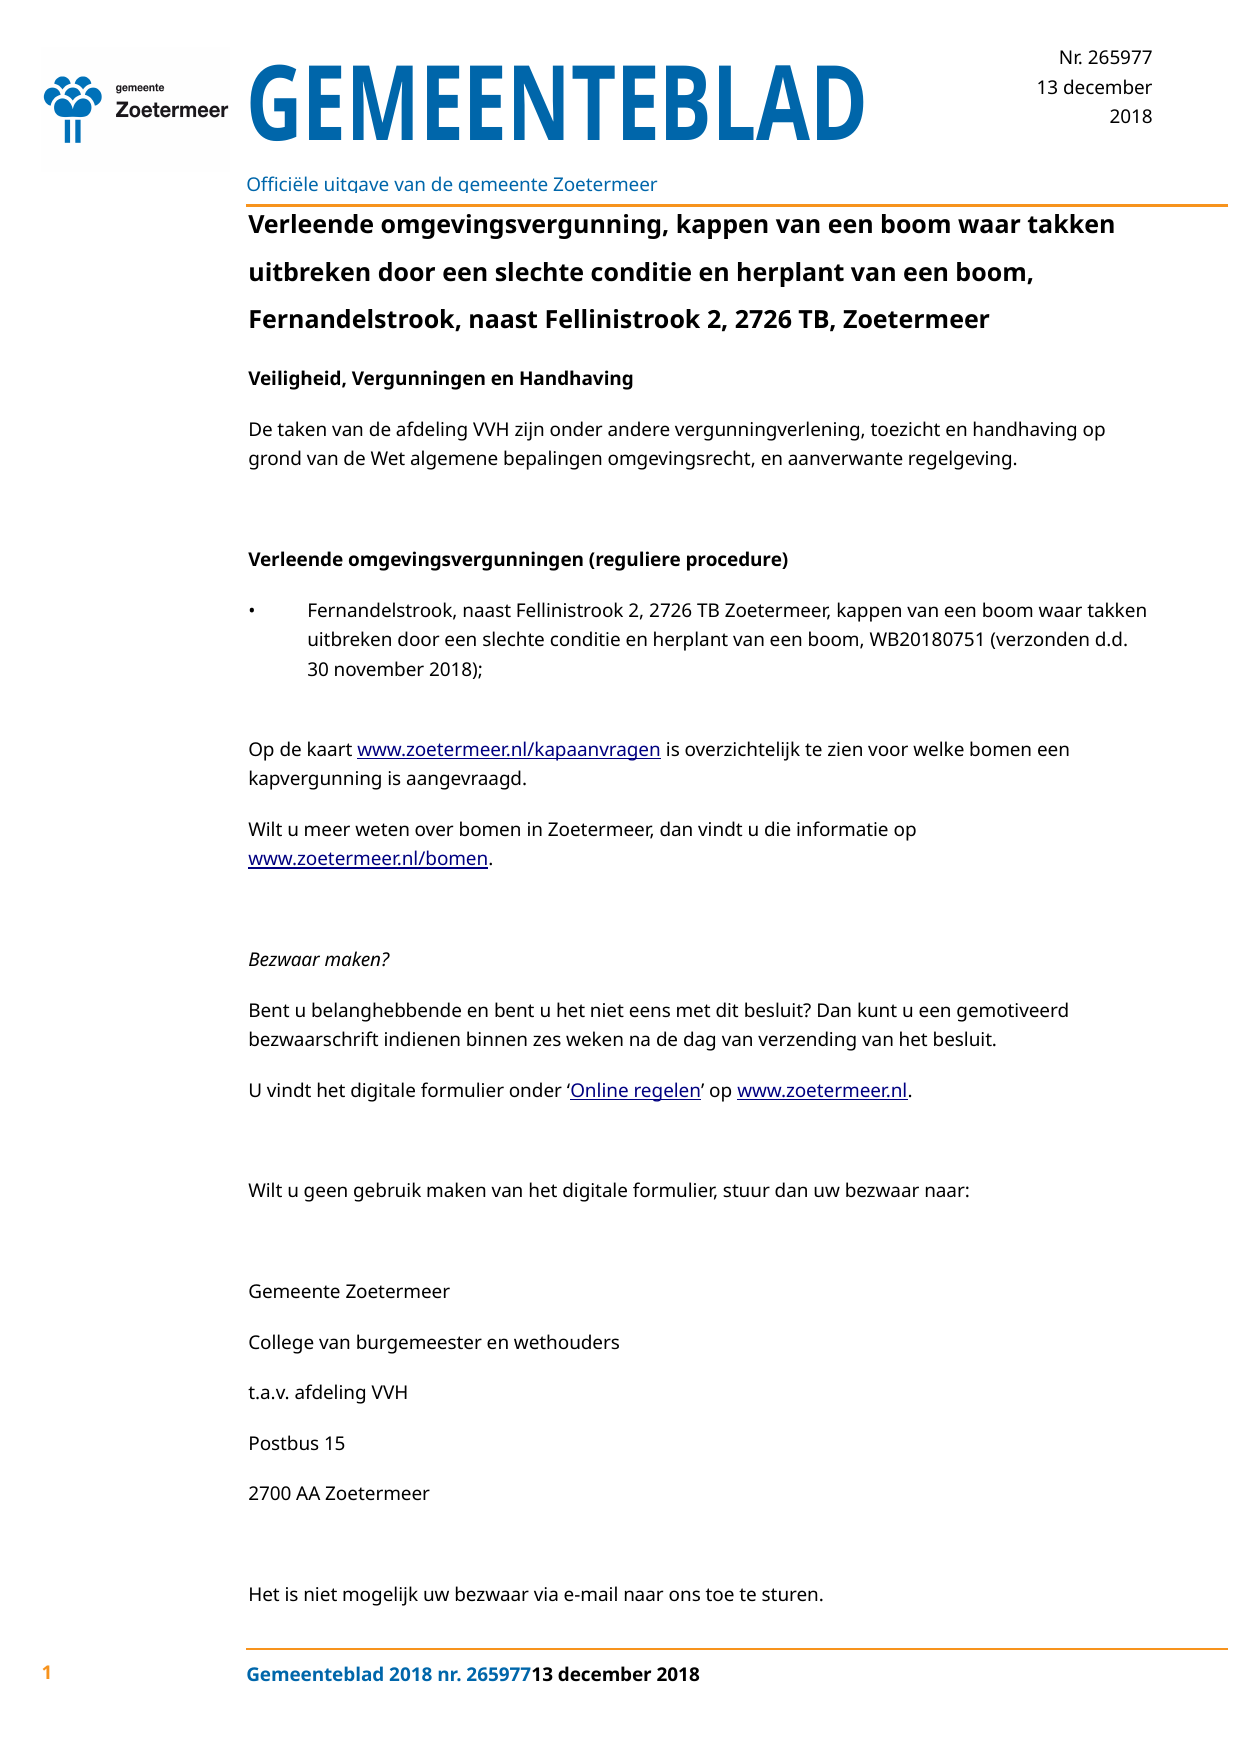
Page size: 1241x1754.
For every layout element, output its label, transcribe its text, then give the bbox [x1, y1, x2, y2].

text Postbus 15 [248, 1430, 1152, 1455]
text Wilt u meer weten over bomen in Zoetermeer, dan vindt u die informatie op www.zoetermeer.nl/bomen. [248, 816, 1152, 871]
text Bezwaar maken? [248, 946, 1152, 972]
text Verleende omgevingsvergunningen (reguliere procedure) [248, 546, 1152, 572]
text Bent u belanghebbende en bent u het niet eens met dit besluit? Dan kunt u een gemotiveerd bezwaarschrift indienen binnen zes weken na de dag van verzending van het besluit. [248, 997, 1152, 1052]
text Wilt u geen gebruik maken van het digitale formulier, stuur dan uw bezwaar naar: [248, 1178, 1152, 1203]
text Veiligheid, Vergunningen en Handhaving [248, 366, 1152, 391]
picture [41, 47, 231, 172]
text De taken van de afdeling VVH zijn onder andere vergunningverlening, toezicht en handhaving op grond van de Wet algemene bepalingen omgevingsrecht, en aanverwante regelgeving. [248, 416, 1152, 471]
text 2700 AA Zoetermeer [248, 1480, 1152, 1506]
text t.a.v. afdeling VVH [248, 1379, 1152, 1405]
text Op de kaart www.zoetermeer.nl/kapaanvragen is overzichtelijk te zien voor welke bomen een kapvergunning is aangevraagd. [248, 736, 1152, 791]
list Fernandelstrook, naast Fellinistrook 2, 2726 TB Zoetermeer, kappen van een boom waar takken uitbreken door een slechte conditie en herplant van een boom, WB20180751 (verzonden d.d. 30 november 2018); [248, 597, 1152, 682]
text U vindt het digitale formulier onder ‘Online regelen’ op www.zoetermeer.nl. [248, 1077, 1152, 1102]
text Verleende omgevingsvergunning, kappen van een boom waar takken uitbreken door een slechte conditie en herplant van een boom, Fernandelstrook, naast Fellinistrook 2, 2726 TB, Zoetermeer [248, 207, 1152, 336]
text Het is niet mogelijk uw bezwaar via e-mail naar ons toe te sturen. [248, 1581, 1152, 1607]
text Gemeente Zoetermeer [248, 1278, 1152, 1304]
text College van burgemeester en wethouders [248, 1329, 1152, 1354]
